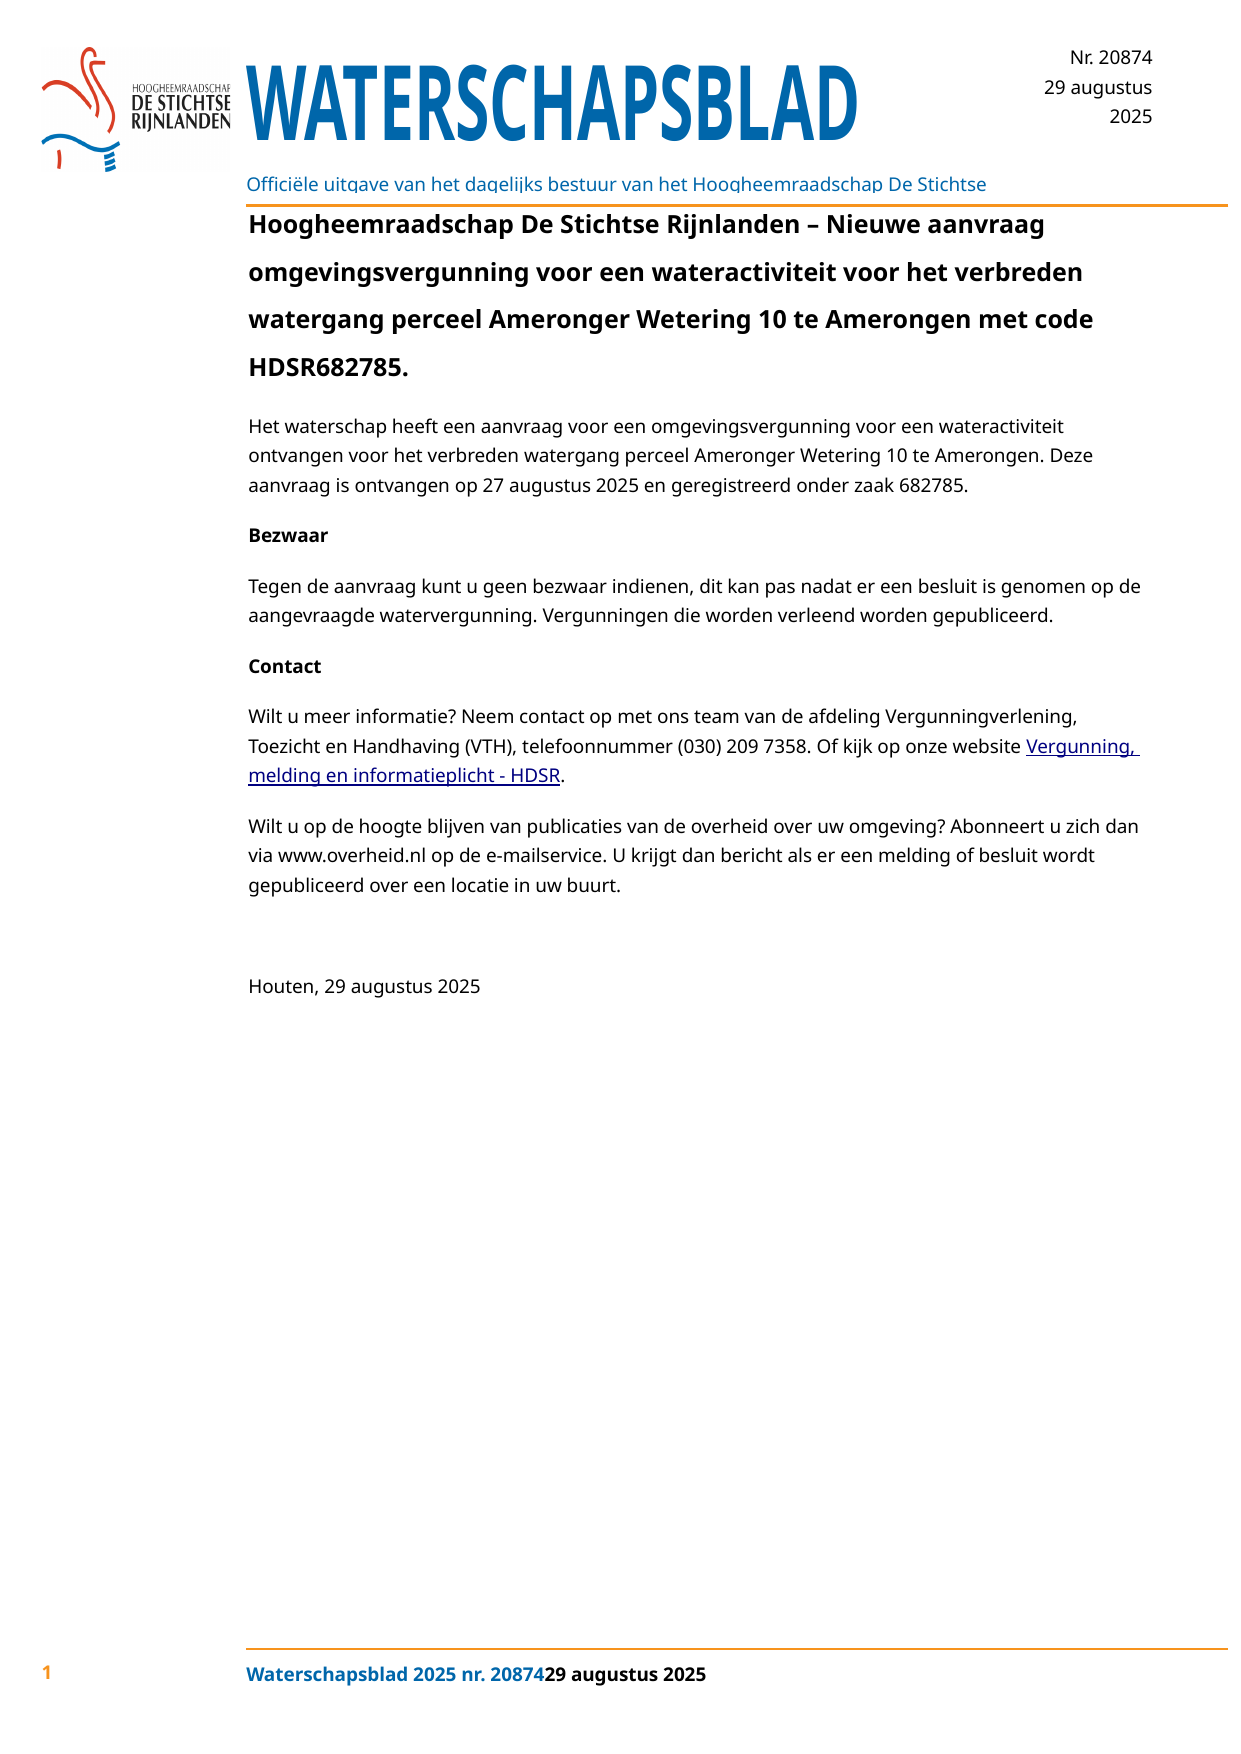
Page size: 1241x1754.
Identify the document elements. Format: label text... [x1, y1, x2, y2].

text Contact [248, 653, 1152, 679]
text Bezwaar [248, 523, 1152, 548]
text Hoogheemraadschap De Stichtse Rijnlanden – Nieuwe aanvraag omgevingsvergunning voor een wateractiviteit voor het verbreden watergang perceel Ameronger Wetering 10 te Amerongen met code HDSR682785. [248, 207, 1152, 384]
text Wilt u op de hoogte blijven van publicaties van de overheid over uw omgeving? Abonneert u zich dan via www.overheid.nl op de e-mailservice. U krijgt dan bericht als er een melding of besluit wordt gepubliceerd over een locatie in uw buurt. [248, 813, 1152, 898]
text Houten, 29 augustus 2025 [248, 973, 1152, 999]
text Tegen de aanvraag kunt u geen bezwaar indienen, dit kan pas nadat er een besluit is genomen op de aangevraagde watervergunning. Vergunningen die worden verleend worden gepubliceerd. [248, 573, 1152, 628]
text Wilt u meer informatie? Neem contact op met ons team van de afdeling Vergunningverlening, Toezicht en Handhaving (VTH), telefoonnummer (030) 209 7358. Of kijk op onze website Vergunning, melding en informatieplicht - HDSR. [248, 703, 1152, 788]
text Het waterschap heeft een aanvraag voor een omgevingsvergunning voor een wateractiviteit ontvangen voor het verbreden watergang perceel Ameronger Wetering 10 te Amerongen. Deze aanvraag is ontvangen op 27 augustus 2025 en geregistreerd onder zaak 682785. [248, 413, 1152, 498]
picture [41, 47, 231, 172]
